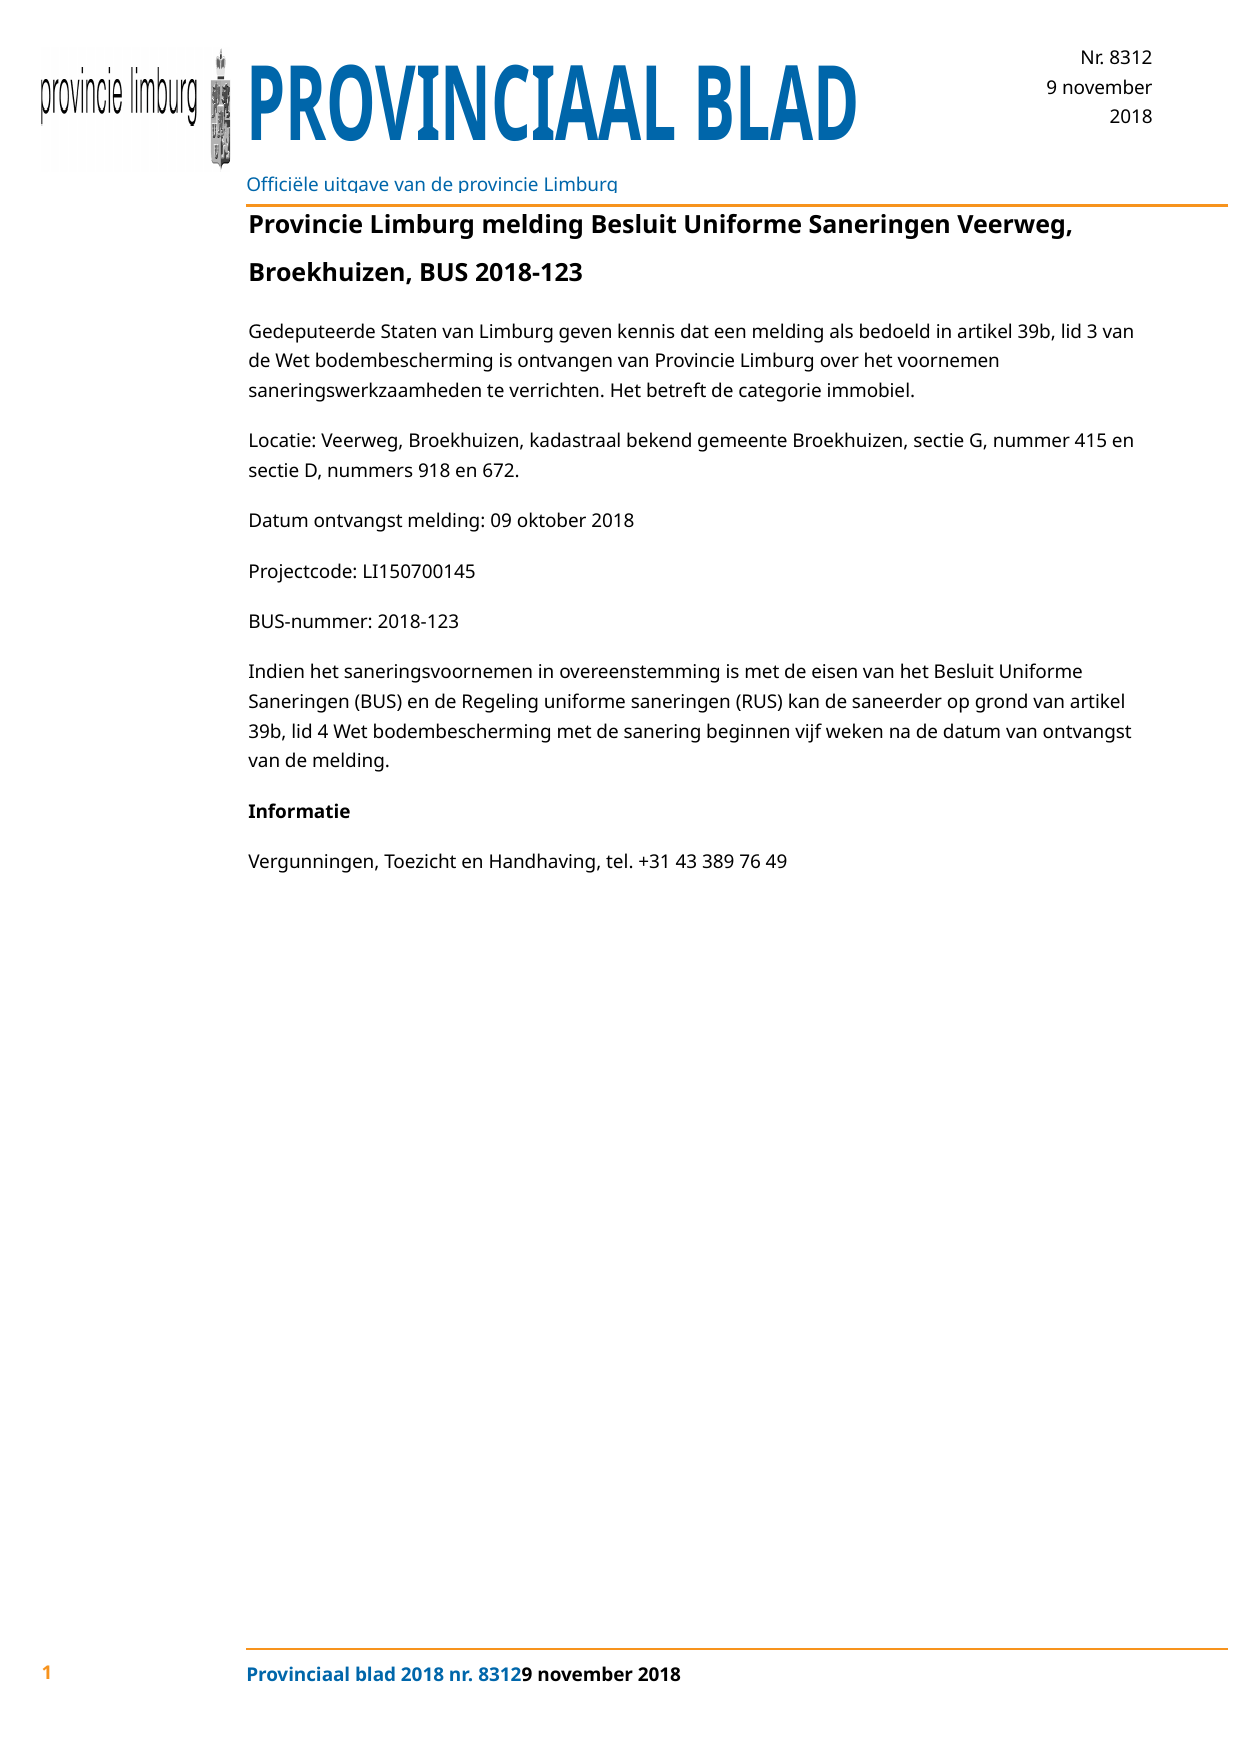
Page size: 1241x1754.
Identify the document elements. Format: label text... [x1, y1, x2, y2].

text Vergunningen, Toezicht en Handhaving, tel. +31 43 389 76 49 [248, 848, 1152, 874]
text Locatie: Veerweg, Broekhuizen, kadastraal bekend gemeente Broekhuizen, sectie G, nummer 415 en sectie D, nummers 918 en 672. [248, 427, 1152, 483]
text Datum ontvangst melding: 09 oktober 2018 [248, 507, 1152, 533]
text Projectcode: LI150700145 [248, 558, 1152, 584]
text BUS-nummer: 2018-123 [248, 608, 1152, 634]
text Informatie [248, 798, 1152, 824]
text Indien het saneringsvoornemen in overeenstemming is met de eisen van het Besluit Uniforme Saneringen (BUS) en de Regeling uniforme saneringen (RUS) kan de saneerder op grond van artikel 39b, lid 4 Wet bodembescherming met de sanering beginnen vijf weken na de datum van ontvangst van de melding. [248, 659, 1152, 773]
picture [41, 47, 231, 172]
text Gedeputeerde Staten van Limburg geven kennis dat een melding als bedoeld in artikel 39b, lid 3 van de Wet bodembescherming is ontvangen van Provincie Limburg over het voornemen saneringswerkzaamheden te verrichten. Het betreft de categorie immobiel. [248, 318, 1152, 403]
text Provincie Limburg melding Besluit Uniforme Saneringen Veerweg, Broekhuizen, BUS 2018-123 [248, 207, 1152, 288]
